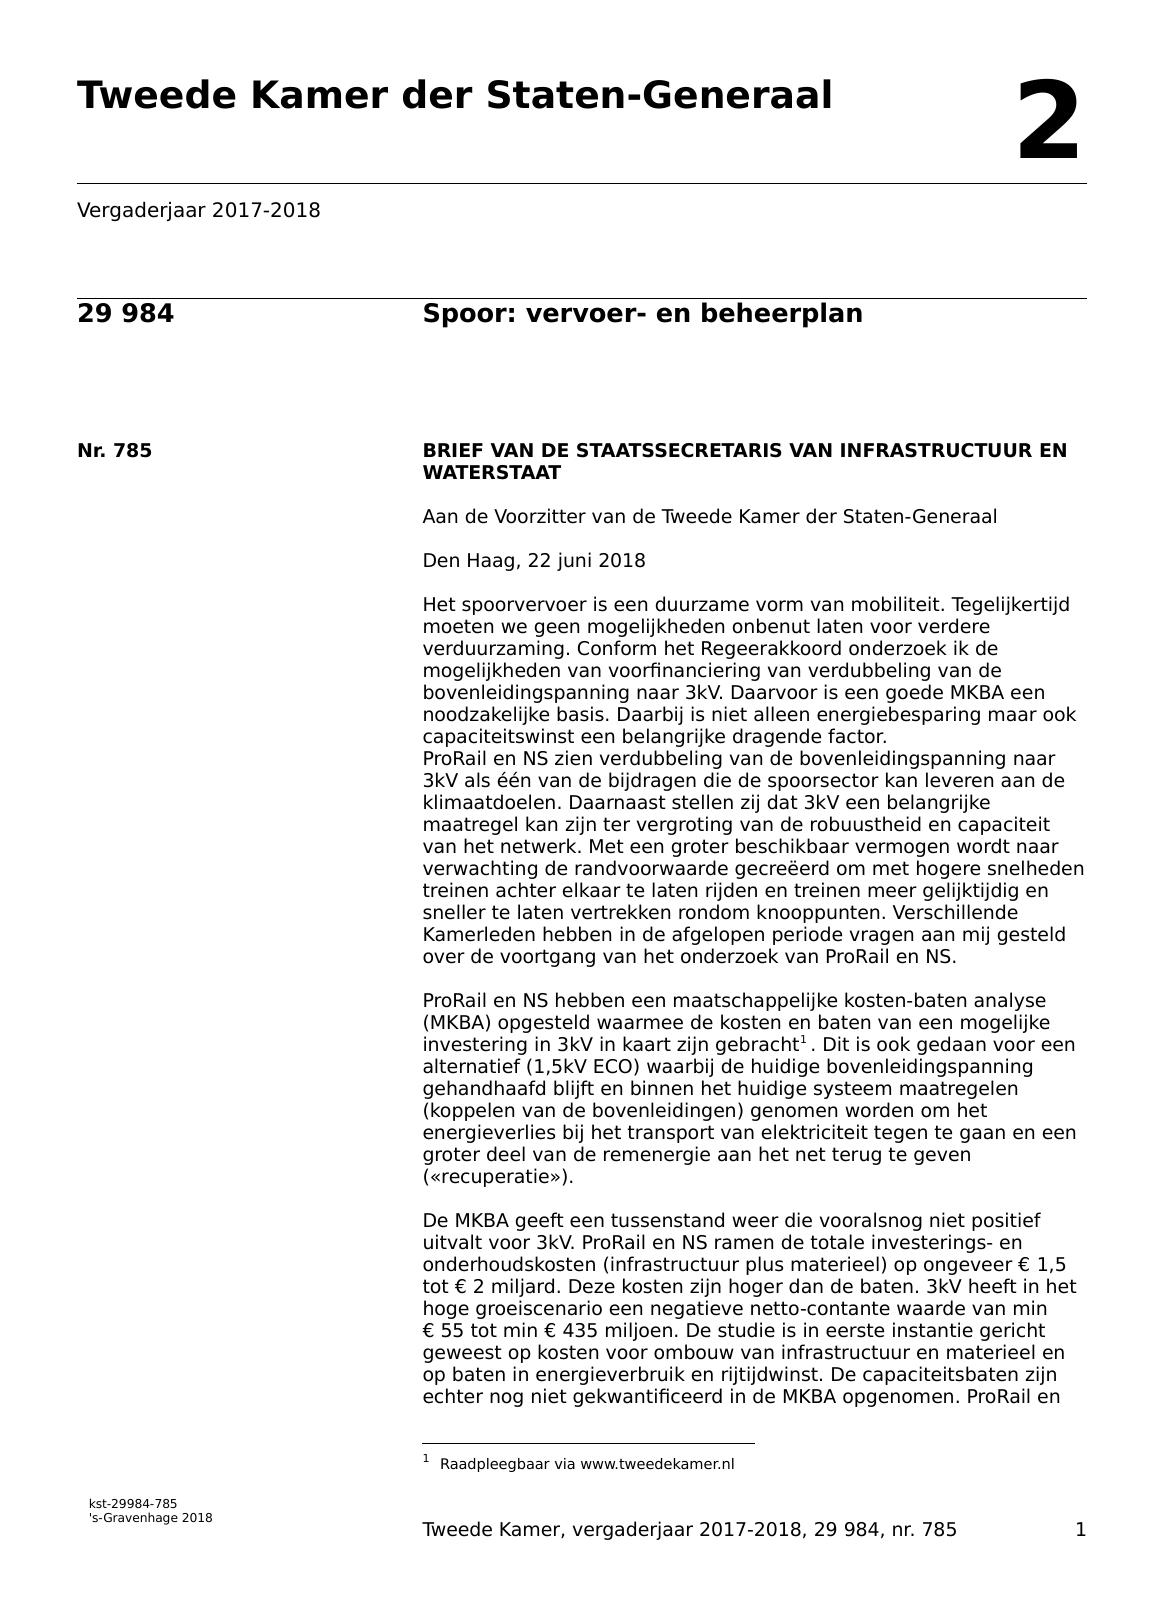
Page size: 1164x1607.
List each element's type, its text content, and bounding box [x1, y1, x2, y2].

table_header 2 [886, 59, 1087, 183]
subtitle 29 984 Spoor: vervoer- en beheerplan [77, 299, 1087, 329]
text ProRail en NS hebben een maatschappelijke kosten-baten analyse (MKBA) opgesteld waarmee de kosten en baten van een mogelijke investering in 3kV in kaart zijn gebracht. Dit is ook gedaan voor een alternatief (1,5kV ECO) waarbij de huidige bovenleidingspanning gehandhaafd blijft en binnen het huidige systeem maatregelen (koppelen van de bovenleidingen) genomen worden om het energieverlies bij het transport van elektriciteit tegen te gaan en een groter deel van de remenergie aan het net terug te geven («recuperatie»). [422, 990, 1087, 1188]
subtitle Nr. 785 BRIEF VAN DE STAATSSECRETARIS VAN INFRASTRUCTUUR EN WATERSTAAT [77, 440, 1087, 484]
text Aan de Voorzitter van de Tweede Kamer der Staten-Generaal [422, 506, 1087, 528]
text Den Haag, 22 juni 2018 [422, 550, 1087, 572]
text Het spoorvervoer is een duurzame vorm van mobiliteit. Tegelijkertijd moeten we geen mogelijkheden onbenut laten voor verdere verduurzaming. Conform het Regeerakkoord onderzoek ik de mogelijkheden van voorfinanciering van verdubbeling van de bovenleidingspanning naar 3kV. Daarvoor is een goede MKBA een noodzakelijke basis. Daarbij is niet alleen energiebesparing maar ook capaciteitswinst een belangrijke dragende factor. [422, 594, 1087, 748]
text kst-29984-785 [88, 1497, 323, 1511]
text Raadpleegbaar via www.tweedekamer.nl [422, 1452, 1087, 1474]
text De MKBA geeft een tussenstand weer die vooralsnog niet positief uitvalt voor 3kV. ProRail en NS ramen de totale investerings- en onderhoudskosten (infrastructuur plus materieel) op ongeveer € 1,5 tot € 2 miljard. Deze kosten zijn hoger dan de baten. 3kV heeft in het hoge groeiscenario een negatieve netto-contante waarde van min € 55 tot min € 435 miljoen. De studie is in eerste instantie gericht geweest op kosten voor ombouw van infrastructuur en materieel en op baten in energieverbruik en rijtijdwinst. De capaciteitsbaten zijn echter nog niet gekwantificeerd in de MKBA opgenomen. ProRail en [422, 1210, 1087, 1408]
table_header Tweede Kamer der Staten-Generaal [77, 59, 886, 183]
text 's-Gravenhage 2018 [88, 1511, 323, 1525]
text ProRail en NS zien verdubbeling van de bovenleidingspanning naar 3kV als één van de bijdragen die de spoorsector kan leveren aan de klimaatdoelen. Daarnaast stellen zij dat 3kV een belangrijke maatregel kan zijn ter vergroting van de robuustheid en capaciteit van het netwerk. Met een groter beschikbaar vermogen wordt naar verwachting de randvoorwaarde gecreëerd om met hogere snelheden treinen achter elkaar te laten rijden en treinen meer gelijktijdig en sneller te laten vertrekken rondom knooppunten. Verschillende Kamerleden hebben in de afgelopen periode vragen aan mij gesteld over de voortgang van het onderzoek van ProRail en NS. [422, 748, 1087, 968]
table_cell Vergaderjaar 2017-2018 [77, 184, 1087, 298]
